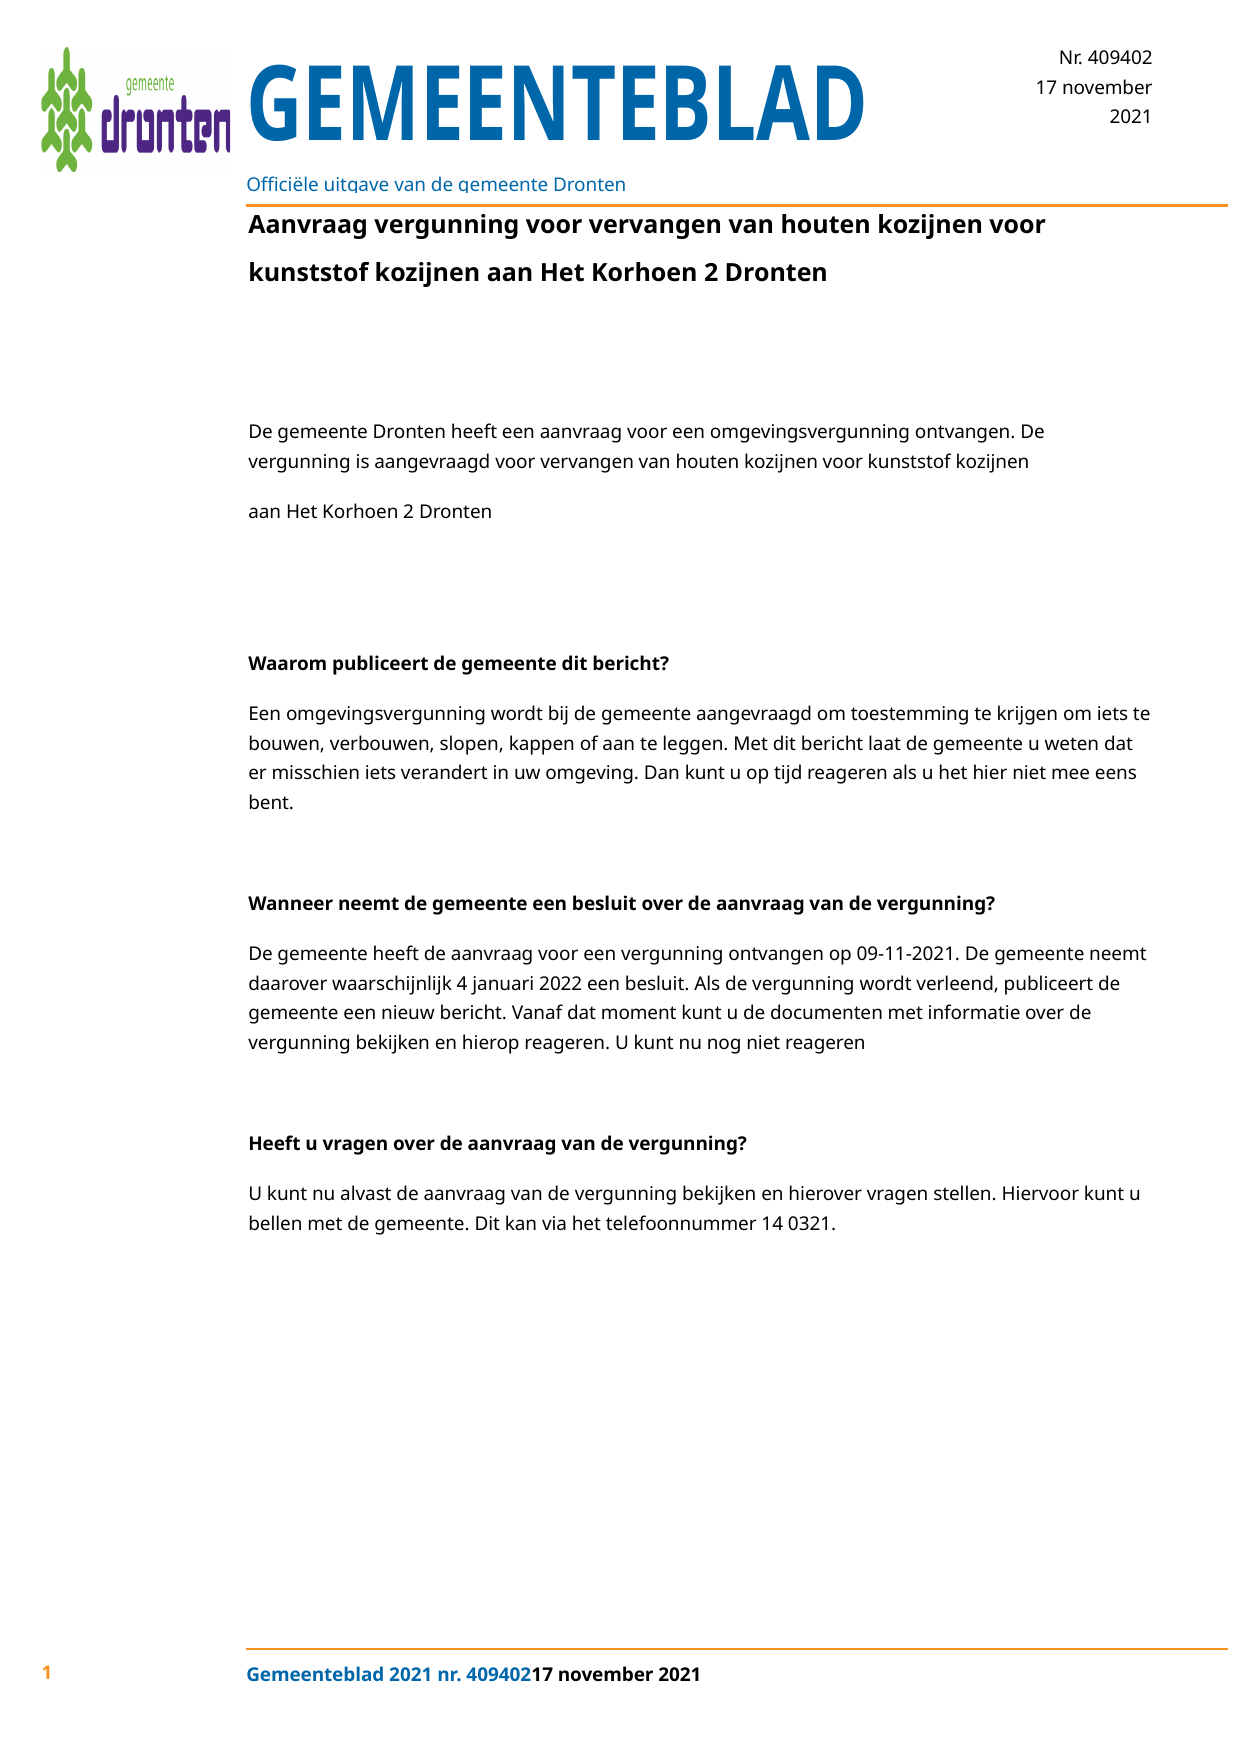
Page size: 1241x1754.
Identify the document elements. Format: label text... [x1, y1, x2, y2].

text aan Het Korhoen 2 Dronten [248, 499, 1152, 524]
text Aanvraag vergunning voor vervangen van houten kozijnen voor kunststof kozijnen aan Het Korhoen 2 Dronten [248, 207, 1152, 288]
text De gemeente Dronten heeft een aanvraag voor een omgevingsvergunning ontvangen. De vergunning is aangevraagd voor vervangen van houten kozijnen voor kunststof kozijnen [248, 419, 1152, 474]
text Heeft u vragen over de aanvraag van de vergunning? [248, 1130, 1152, 1156]
text U kunt nu alvast de aanvraag van de vergunning bekijken en hierover vragen stellen. Hiervoor kunt u bellen met de gemeente. Dit kan via het telefoonnummer 14 0321. [248, 1180, 1152, 1236]
text Een omgevingsvergunning wordt bij de gemeente aangevraagd om toestemming te krijgen om iets te bouwen, verbouwen, slopen, kappen of aan te leggen. Met dit bericht laat de gemeente u weten dat er misschien iets verandert in uw omgeving. Dan kunt u op tijd reageren als u het hier niet mee eens bent. [248, 700, 1152, 815]
text De gemeente heeft de aanvraag voor een vergunning ontvangen op 09-11-2021. De gemeente neemt daarover waarschijnlijk 4 januari 2022 een besluit. Als de vergunning wordt verleend, publiceert de gemeente een nieuw bericht. Vanaf dat moment kunt u de documenten met informatie over de vergunning bekijken en hierop reageren. U kunt nu nog niet reageren [248, 940, 1152, 1055]
text Wanneer neemt de gemeente een besluit over de aanvraag van de vergunning? [248, 890, 1152, 916]
text Waarom publiceert de gemeente dit bericht? [248, 650, 1152, 676]
picture [41, 47, 231, 172]
